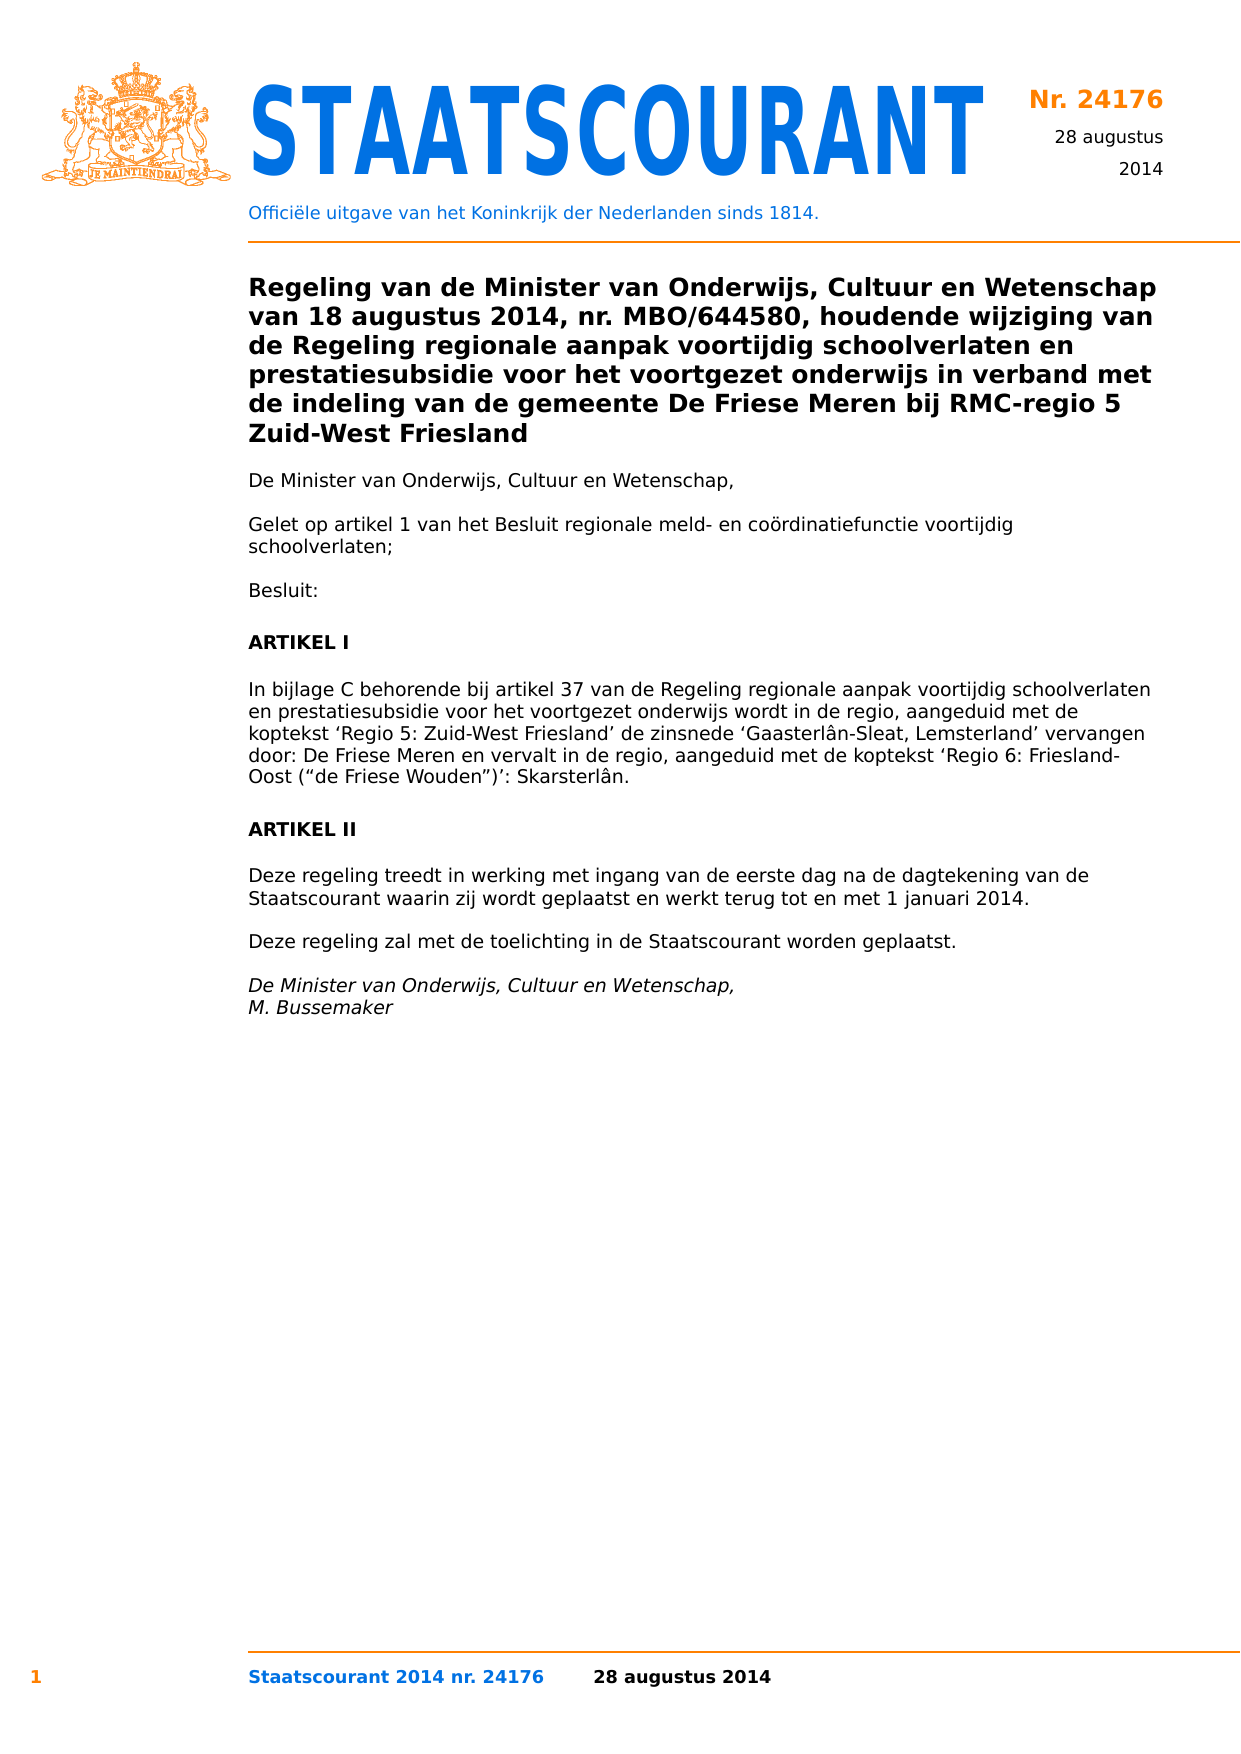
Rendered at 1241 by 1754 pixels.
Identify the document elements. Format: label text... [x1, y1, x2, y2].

text In bijlage C behorende bij artikel 37 van de Regeling regionale aanpak voortijdig schoolverlaten en prestatiesubsidie voor het voortgezet onderwijs wordt in de regio, aangeduid met de koptekst ‘Regio 5: Zuid-West Friesland’ de zinsnede ‘Gaasterlân-Sleat, Lemsterland’ vervangen door: De Friese Meren en vervalt in de regio, aangeduid met de koptekst ‘Regio 6: Friesland-Oost (“de Friese Wouden”)’: Skarsterlân. [248, 678, 1163, 788]
table_header Nr. 24176 [998, 62, 1240, 121]
subtitle ARTIKEL II [248, 818, 1163, 840]
table_cell 28 augustus [998, 121, 1240, 153]
text De Minister van Onderwijs, Cultuur en Wetenschap, [248, 470, 1163, 492]
table_cell 2014 [998, 153, 1240, 203]
picture [41, 62, 231, 186]
text Gelet op artikel 1 van het Besluit regionale meld- en coördinatiefunctie voortijdig schoolverlaten; [248, 514, 1163, 558]
text Deze regeling zal met de toelichting in de Staatscourant worden geplaatst. [248, 931, 1163, 953]
subtitle Regeling van de Minister van Onderwijs, Cultuur en Wetenschap van 18 augustus 2014, nr. MBO/644580, houdende wijziging van de Regeling regionale aanpak voortijdig schoolverlaten en prestatiesubsidie voor het voortgezet onderwijs in verband met de indeling van de gemeente De Friese Meren bij RMC-regio 5 Zuid-West Friesland [248, 273, 1163, 448]
text De Minister van Onderwijs, Cultuur en Wetenschap, M. Bussemaker [248, 975, 1163, 1019]
text Besluit: [248, 579, 1163, 602]
table_header [25, 62, 248, 241]
text Deze regeling treedt in werking met ingang van de eerste dag na de dagtekening van de Staatscourant waarin zij wordt geplaatst en werkt terug tot en met 1 januari 2014. [248, 865, 1163, 909]
table_cell Officiële uitgave van het Koninkrijk der Nederlanden sinds 1814. [248, 203, 1240, 241]
subtitle ARTIKEL I [248, 632, 1163, 653]
table_header STAATSCOURANT [248, 62, 998, 203]
